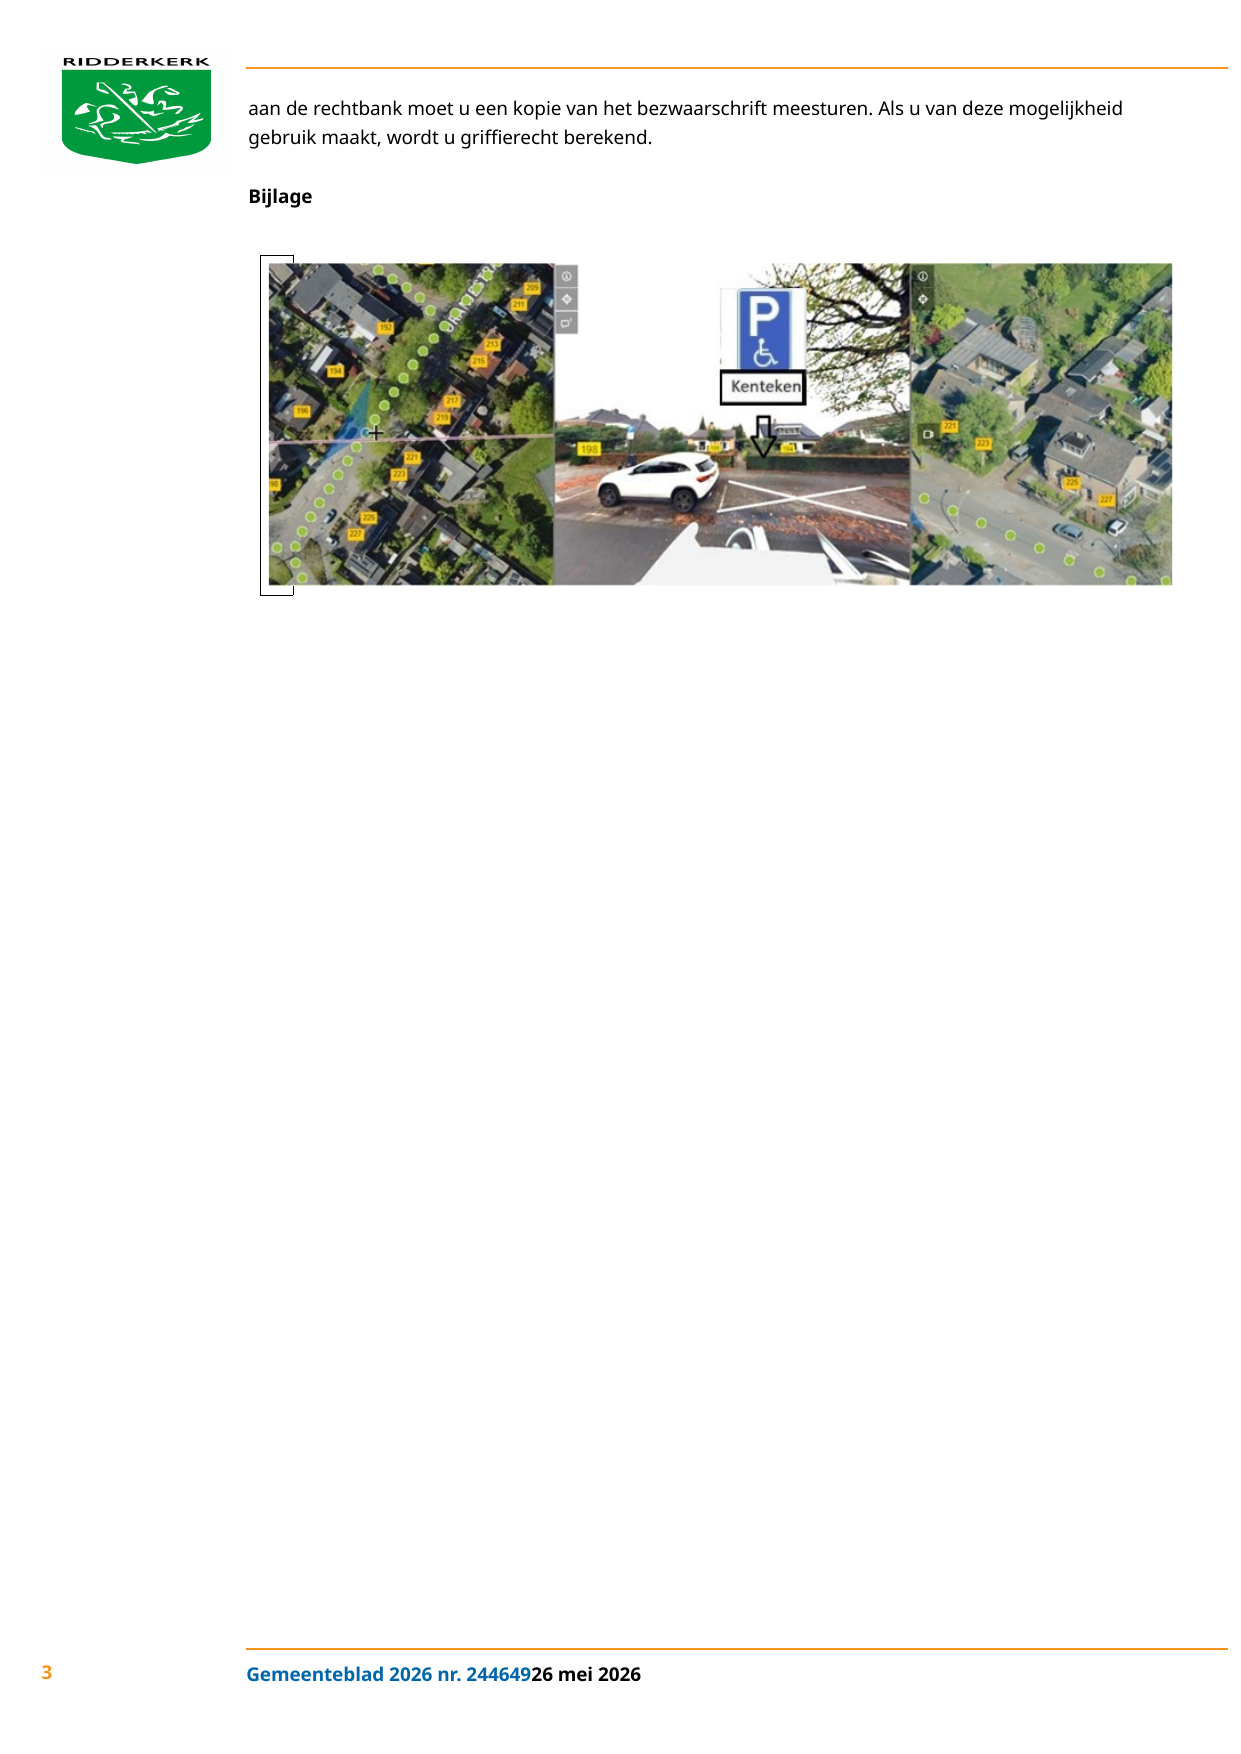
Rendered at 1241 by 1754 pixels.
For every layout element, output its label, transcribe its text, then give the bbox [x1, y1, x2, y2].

text aan de rechtbank moet u een kopie van het bezwaarschrift meesturen. Als u van deze mogelijkheid gebruik maakt, wordt u griffierecht berekend. [248, 95, 1152, 150]
picture [268, 263, 1173, 586]
picture [41, 47, 231, 172]
text Bijlage [248, 183, 1152, 209]
